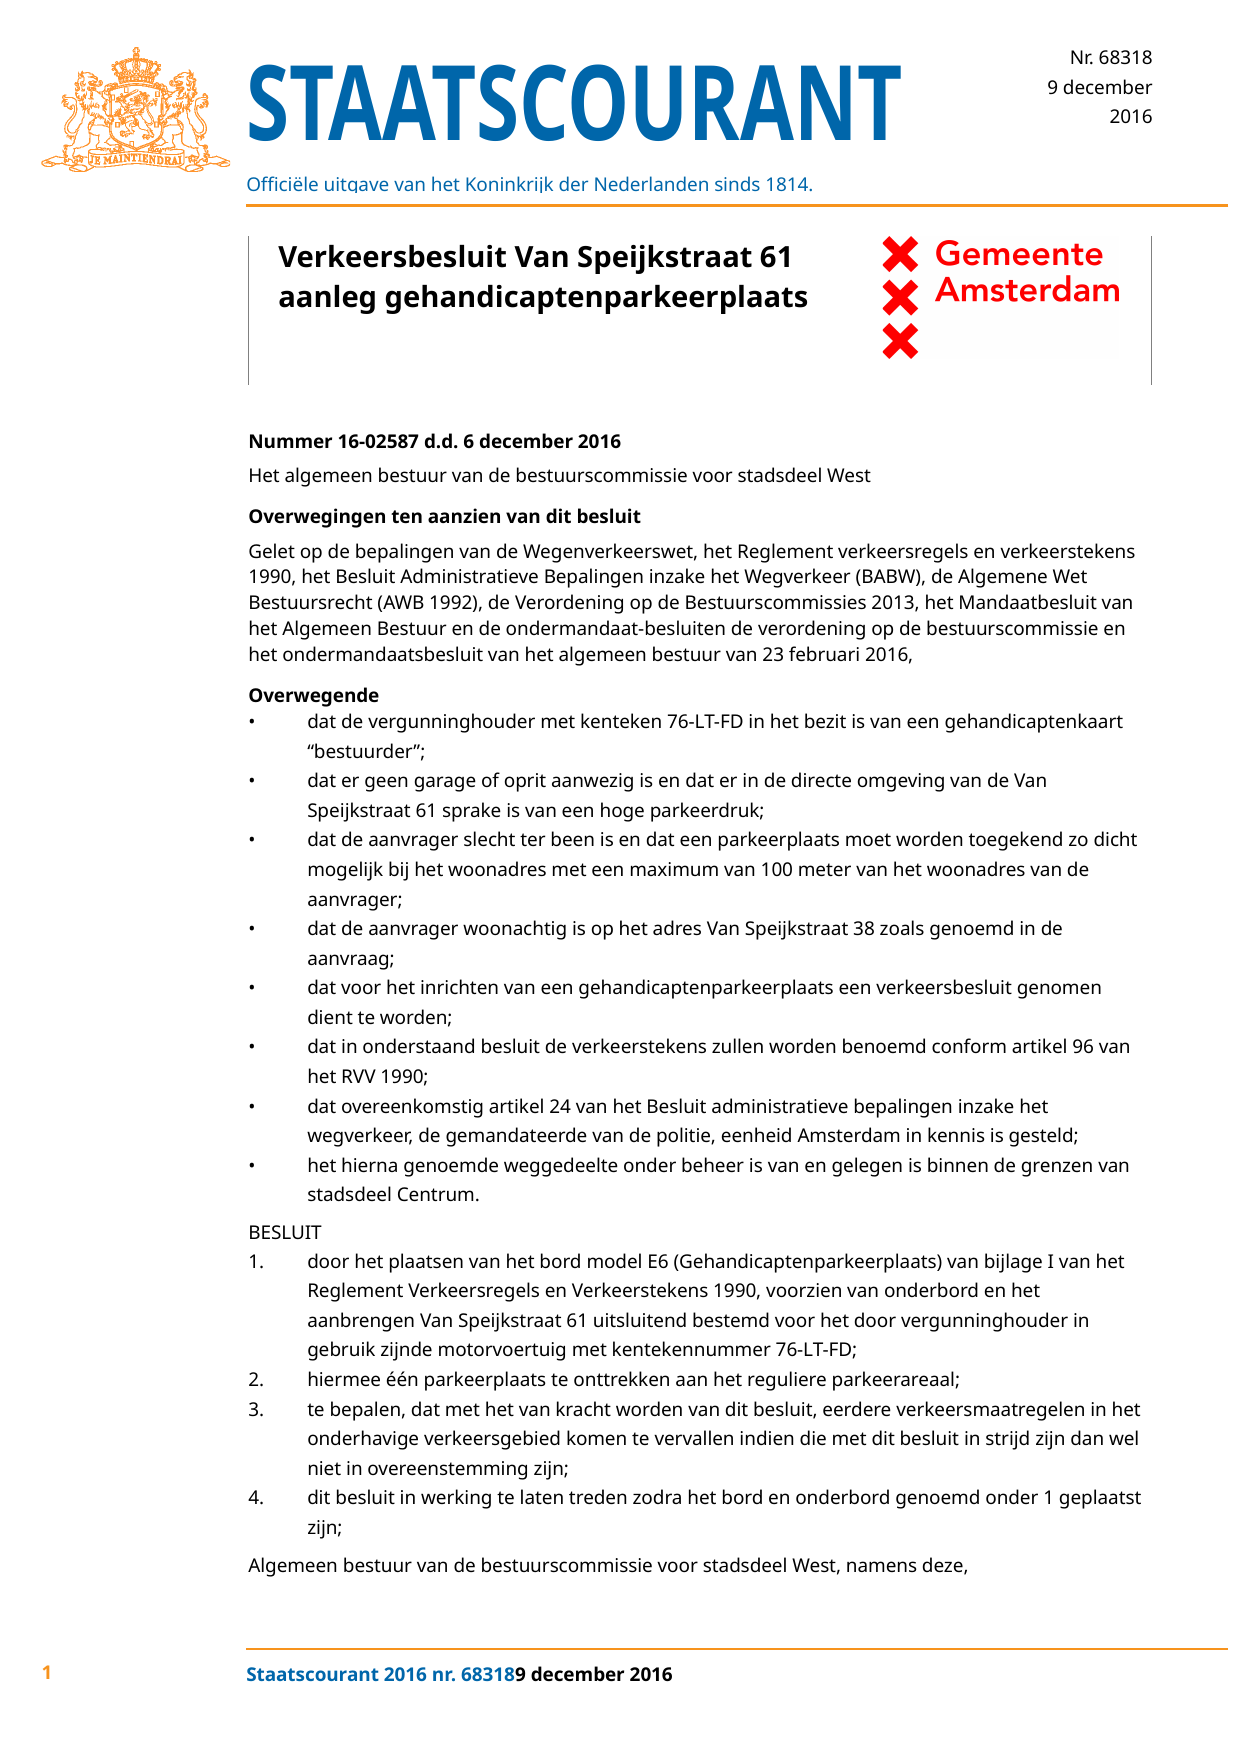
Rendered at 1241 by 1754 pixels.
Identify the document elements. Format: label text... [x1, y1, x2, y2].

list dat in onderstaand besluit de verkeerstekens zullen worden benoemd conform artikel 96 van het RVV 1990; [248, 1034, 1152, 1089]
text Gelet op de bepalingen van de Wegenverkeerswet, het Reglement verkeersregels en verkeerstekens 1990, het Besluit Administratieve Bepalingen inzake het Wegverkeer (BABW), de Algemene Wet Bestuursrecht (AWB 1992), de Verordening op de Bestuurscommissies 2013, het Mandaatbesluit van het Algemeen Bestuur en de ondermandaat-besluiten de verordening op de bestuurscommissie en het ondermandaatsbesluit van het algemeen bestuur van 23 februari 2016, [248, 538, 1152, 666]
table_header [850, 236, 1151, 385]
text Nummer 16-02587 d.d. 6 december 2016 [248, 428, 1152, 453]
text Algemeen bestuur van de bestuurscommissie voor stadsdeel West, namens deze, [248, 1552, 1152, 1578]
list hiermee één parkeerplaats te onttrekken aan het reguliere parkeerareaal; [248, 1366, 1152, 1392]
text Overwegende [248, 683, 1152, 708]
list dat de aanvrager woonachtig is op het adres Van Speijkstraat 38 zoals genoemd in de aanvraag; [248, 915, 1152, 971]
list dat overeenkomstig artikel 24 van het Besluit administratieve bepalingen inzake het wegverkeer, de gemandateerde van de politie, eenheid Amsterdam in kennis is gesteld; [248, 1093, 1152, 1148]
list het hierna genoemde weggedeelte onder beheer is van en gelegen is binnen de grenzen van stadsdeel Centrum. [248, 1152, 1152, 1207]
text Overwegingen ten aanzien van dit besluit [248, 504, 1152, 529]
list dat de vergunninghouder met kenteken 76-LT-FD in het bezit is van een gehandicaptenkaart “bestuurder”; [248, 708, 1152, 764]
list dat voor het inrichten van een gehandicaptenparkeerplaats een verkeersbesluit genomen dient te worden; [248, 974, 1152, 1030]
list te bepalen, dat met het van kracht worden van dit besluit, eerdere verkeersmaatregelen in het onderhavige verkeersgebied komen te vervallen indien die met dit besluit in strijd zijn dan wel niet in overeenstemming zijn; [248, 1396, 1152, 1481]
picture [882, 236, 1119, 359]
table_header Verkeersbesluit Van Speijkstraat 61 aanleg gehandicaptenparkeerplaats [249, 236, 850, 385]
list dit besluit in werking te laten treden zodra het bord en onderbord genoemd onder 1 geplaatst zijn; [248, 1484, 1152, 1540]
list dat de aanvrager slecht ter been is en dat een parkeerplaats moet worden toegekend zo dicht mogelijk bij het woonadres met een maximum van 100 meter van het woonadres van de aanvrager; [248, 827, 1152, 912]
list door het plaatsen van het bord model E6 (Gehandicaptenparkeerplaats) van bijlage I van het Reglement Verkeersregels en Verkeerstekens 1990, voorzien van onderbord en het aanbrengen Van Speijkstraat 61 uitsluitend bestemd voor het door vergunninghouder in gebruik zijnde motorvoertuig met kentekennummer 76-LT-FD; [248, 1248, 1152, 1362]
text BESLUIT [248, 1219, 1152, 1245]
list dat er geen garage of oprit aanwezig is en dat er in de directe omgeving van de Van Speijkstraat 61 sprake is van een hoge parkeerdruk; [248, 767, 1152, 823]
text Het algemeen bestuur van de bestuurscommissie voor stadsdeel West [248, 462, 1152, 488]
picture [41, 47, 231, 172]
